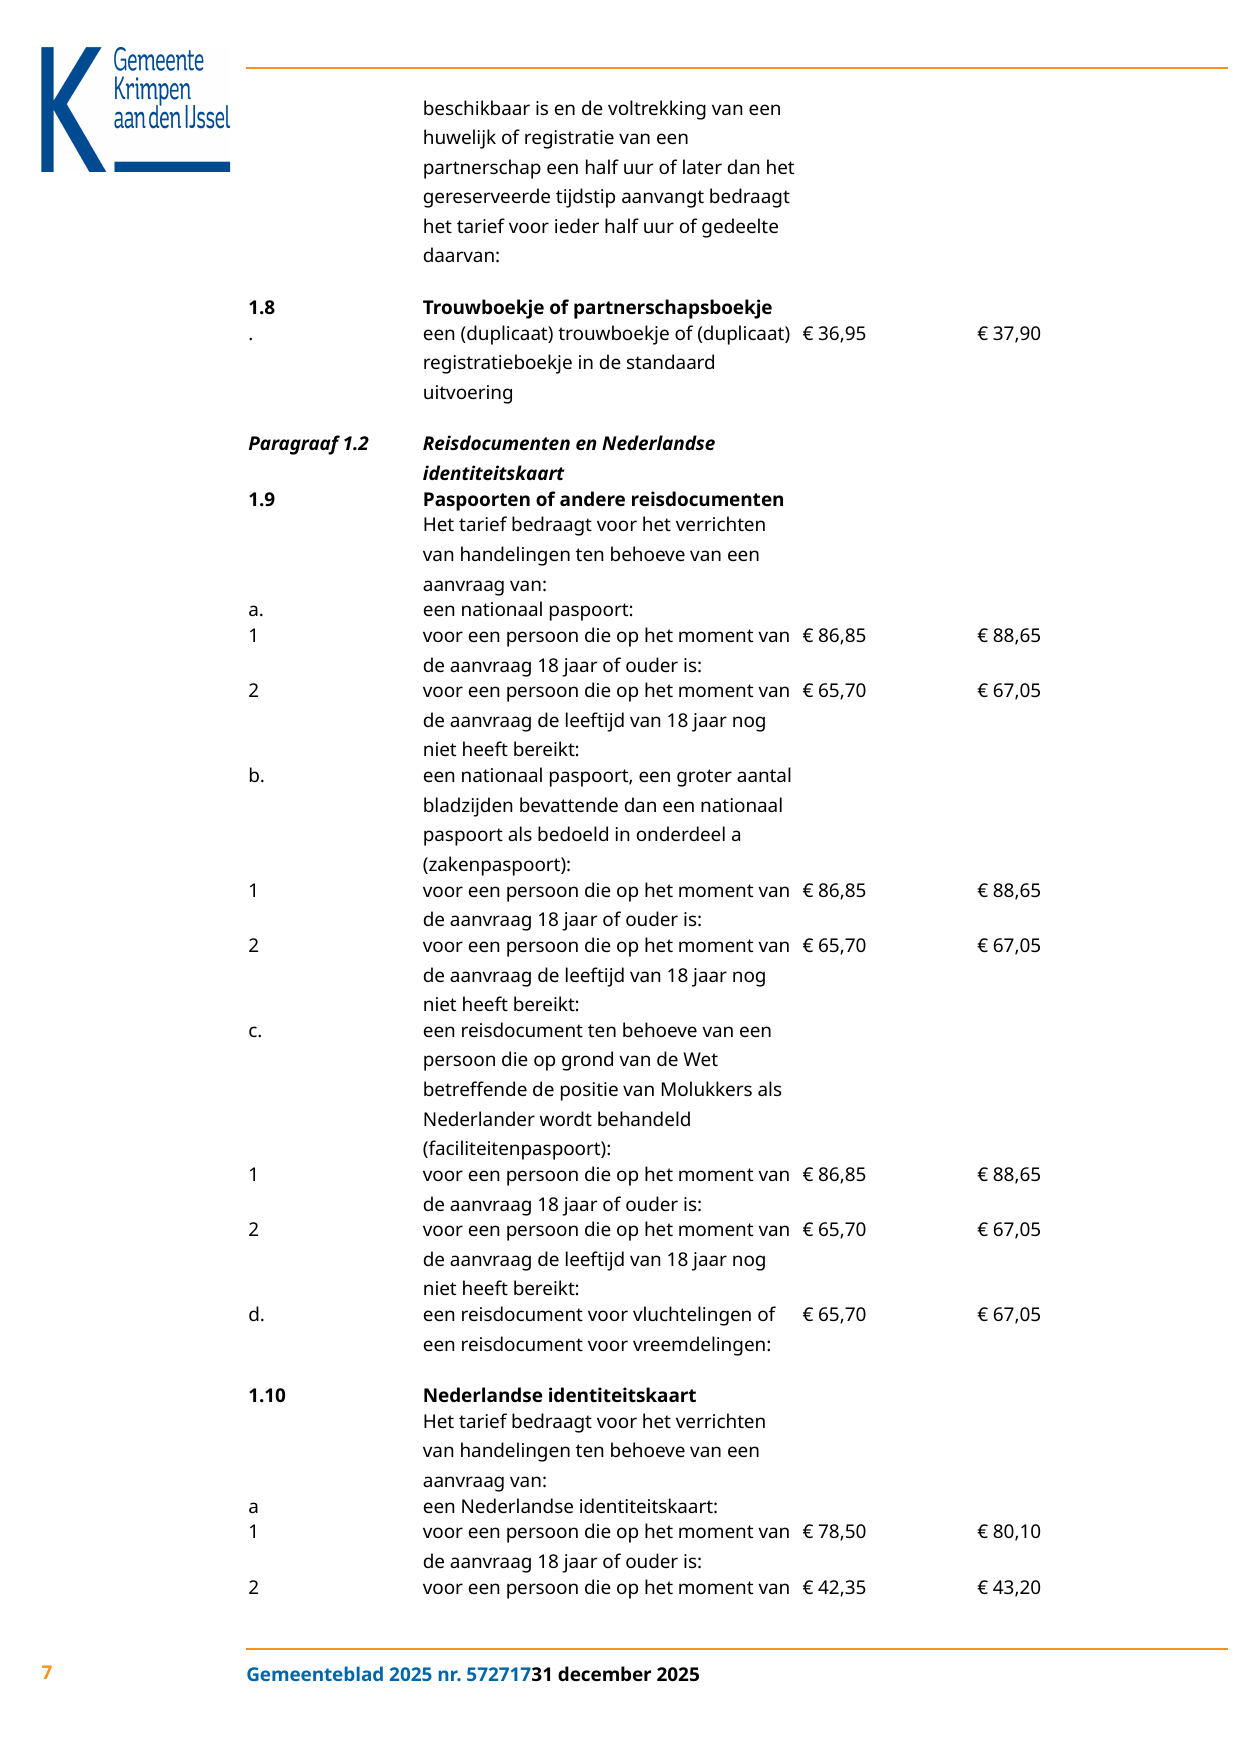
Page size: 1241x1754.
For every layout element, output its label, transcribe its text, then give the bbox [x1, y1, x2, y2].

table_cell € 65,70 [802, 678, 977, 762]
table_cell € 67,05 [977, 932, 1152, 1017]
table_cell [977, 1017, 1152, 1161]
table_cell 2 [248, 932, 423, 1017]
table_cell Het tarief bedraagt voor het verrichten van handelingen ten behoeve van een aanvraag van: [423, 1408, 802, 1493]
table_cell een reisdocument voor vluchtelingen of een reisdocument voor vreemdelingen: [423, 1301, 802, 1357]
table_cell [802, 269, 977, 294]
table_cell voor een persoon die op het moment van de aanvraag 18 jaar of ouder is: [423, 1519, 802, 1574]
table_cell € 78,50 [802, 1519, 977, 1574]
table_cell een nationaal paspoort, een groter aantal bladzijden bevattende dan een nationaal paspoort als bedoeld in onderdeel a (zakenpaspoort): [423, 763, 802, 877]
table_cell € 65,70 [802, 932, 977, 1017]
table_cell [802, 1357, 977, 1382]
table_cell [802, 1408, 977, 1493]
table_cell [977, 1408, 1152, 1493]
table_cell € 43,20 [977, 1574, 1152, 1600]
table_cell voor een persoon die op het moment van de aanvraag 18 jaar of ouder is: [423, 877, 802, 932]
table_cell € 67,05 [977, 678, 1152, 762]
table_cell [248, 1357, 423, 1382]
table_cell € 37,90 [977, 320, 1152, 405]
table_cell d. [248, 1301, 423, 1357]
table_cell [802, 512, 977, 596]
table_cell [977, 294, 1152, 320]
table_cell voor een persoon die op het moment van de aanvraag de leeftijd van 18 jaar nog niet heeft bereikt: [423, 932, 802, 1017]
table_cell [423, 1357, 802, 1382]
picture [41, 47, 231, 172]
table_cell 1.8 [248, 294, 423, 320]
table_cell b. [248, 763, 423, 877]
table_cell [977, 486, 1152, 512]
table_cell a [248, 1493, 423, 1519]
table_cell [977, 95, 1152, 268]
table_cell beschikbaar is en de voltrekking van een huwelijk of registratie van een partnerschap een half uur of later dan het gereserveerde tijdstip aanvangt bedraagt het tarief voor ieder half uur of gedeelte daarvan: [423, 95, 802, 268]
table_cell [802, 1493, 977, 1519]
table_cell [802, 431, 977, 486]
table_cell [977, 512, 1152, 596]
table_cell € 80,10 [977, 1519, 1152, 1574]
table_cell [977, 431, 1152, 486]
table_cell een (duplicaat) trouwboekje of (duplicaat) registratieboekje in de standaard uitvoering [423, 320, 802, 405]
table_cell € 86,85 [802, 622, 977, 677]
table_cell . [248, 320, 423, 405]
table_cell [248, 1408, 423, 1493]
table_cell 1 [248, 1519, 423, 1574]
table_cell [802, 763, 977, 877]
table_cell 1.10 [248, 1383, 423, 1408]
table_cell 1 [248, 622, 423, 677]
table_cell [977, 596, 1152, 622]
table_cell Reisdocumenten en Nederlandse identiteitskaart [423, 431, 802, 486]
table_cell € 65,70 [802, 1301, 977, 1357]
table_cell voor een persoon die op het moment van [423, 1574, 802, 1600]
table_cell 1.9 [248, 486, 423, 512]
table_cell [977, 269, 1152, 294]
table_cell een Nederlandse identiteitskaart: [423, 1493, 802, 1519]
table_cell € 88,65 [977, 877, 1152, 932]
table_cell [802, 1383, 977, 1408]
table_cell [248, 95, 423, 268]
table_cell Het tarief bedraagt voor het verrichten van handelingen ten behoeve van een aanvraag van: [423, 512, 802, 596]
table_cell c. [248, 1017, 423, 1161]
table_cell [248, 269, 423, 294]
table_cell [802, 1017, 977, 1161]
table_cell Paspoorten of andere reisdocumenten [423, 486, 802, 512]
table_cell [977, 405, 1152, 431]
table_cell a. [248, 596, 423, 622]
table_cell € 36,95 [802, 320, 977, 405]
table_cell voor een persoon die op het moment van de aanvraag 18 jaar of ouder is: [423, 622, 802, 677]
table_cell voor een persoon die op het moment van de aanvraag de leeftijd van 18 jaar nog niet heeft bereikt: [423, 1216, 802, 1301]
table_cell Trouwboekje of partnerschapsboekje [423, 294, 802, 320]
table_cell [802, 95, 977, 268]
table_cell 2 [248, 678, 423, 762]
table_cell € 88,65 [977, 622, 1152, 677]
table_cell € 88,65 [977, 1161, 1152, 1216]
table_cell [248, 405, 423, 431]
table_cell een nationaal paspoort: [423, 596, 802, 622]
table_cell 2 [248, 1216, 423, 1301]
table_cell € 86,85 [802, 1161, 977, 1216]
table_cell € 67,05 [977, 1301, 1152, 1357]
table_cell [977, 1383, 1152, 1408]
table_cell Paragraaf 1.2 [248, 431, 423, 486]
table_cell [802, 294, 977, 320]
table_cell [802, 405, 977, 431]
table_cell [248, 512, 423, 596]
table_cell Nederlandse identiteitskaart [423, 1383, 802, 1408]
table_cell [977, 1357, 1152, 1382]
table_cell € 65,70 [802, 1216, 977, 1301]
table_cell 1 [248, 1161, 423, 1216]
table_cell een reisdocument ten behoeve van een persoon die op grond van de Wet betreffende de positie van Molukkers als Nederlander wordt behandeld (faciliteitenpaspoort): [423, 1017, 802, 1161]
table_cell [423, 405, 802, 431]
table_cell voor een persoon die op het moment van de aanvraag 18 jaar of ouder is: [423, 1161, 802, 1216]
table_cell [977, 1493, 1152, 1519]
table_cell € 86,85 [802, 877, 977, 932]
table_cell [802, 486, 977, 512]
table_cell [802, 596, 977, 622]
table_cell 2 [248, 1574, 423, 1600]
table_cell [977, 763, 1152, 877]
table_cell 1 [248, 877, 423, 932]
table_cell € 67,05 [977, 1216, 1152, 1301]
table_cell € 42,35 [802, 1574, 977, 1600]
table_cell [423, 269, 802, 294]
table_cell voor een persoon die op het moment van de aanvraag de leeftijd van 18 jaar nog niet heeft bereikt: [423, 678, 802, 762]
